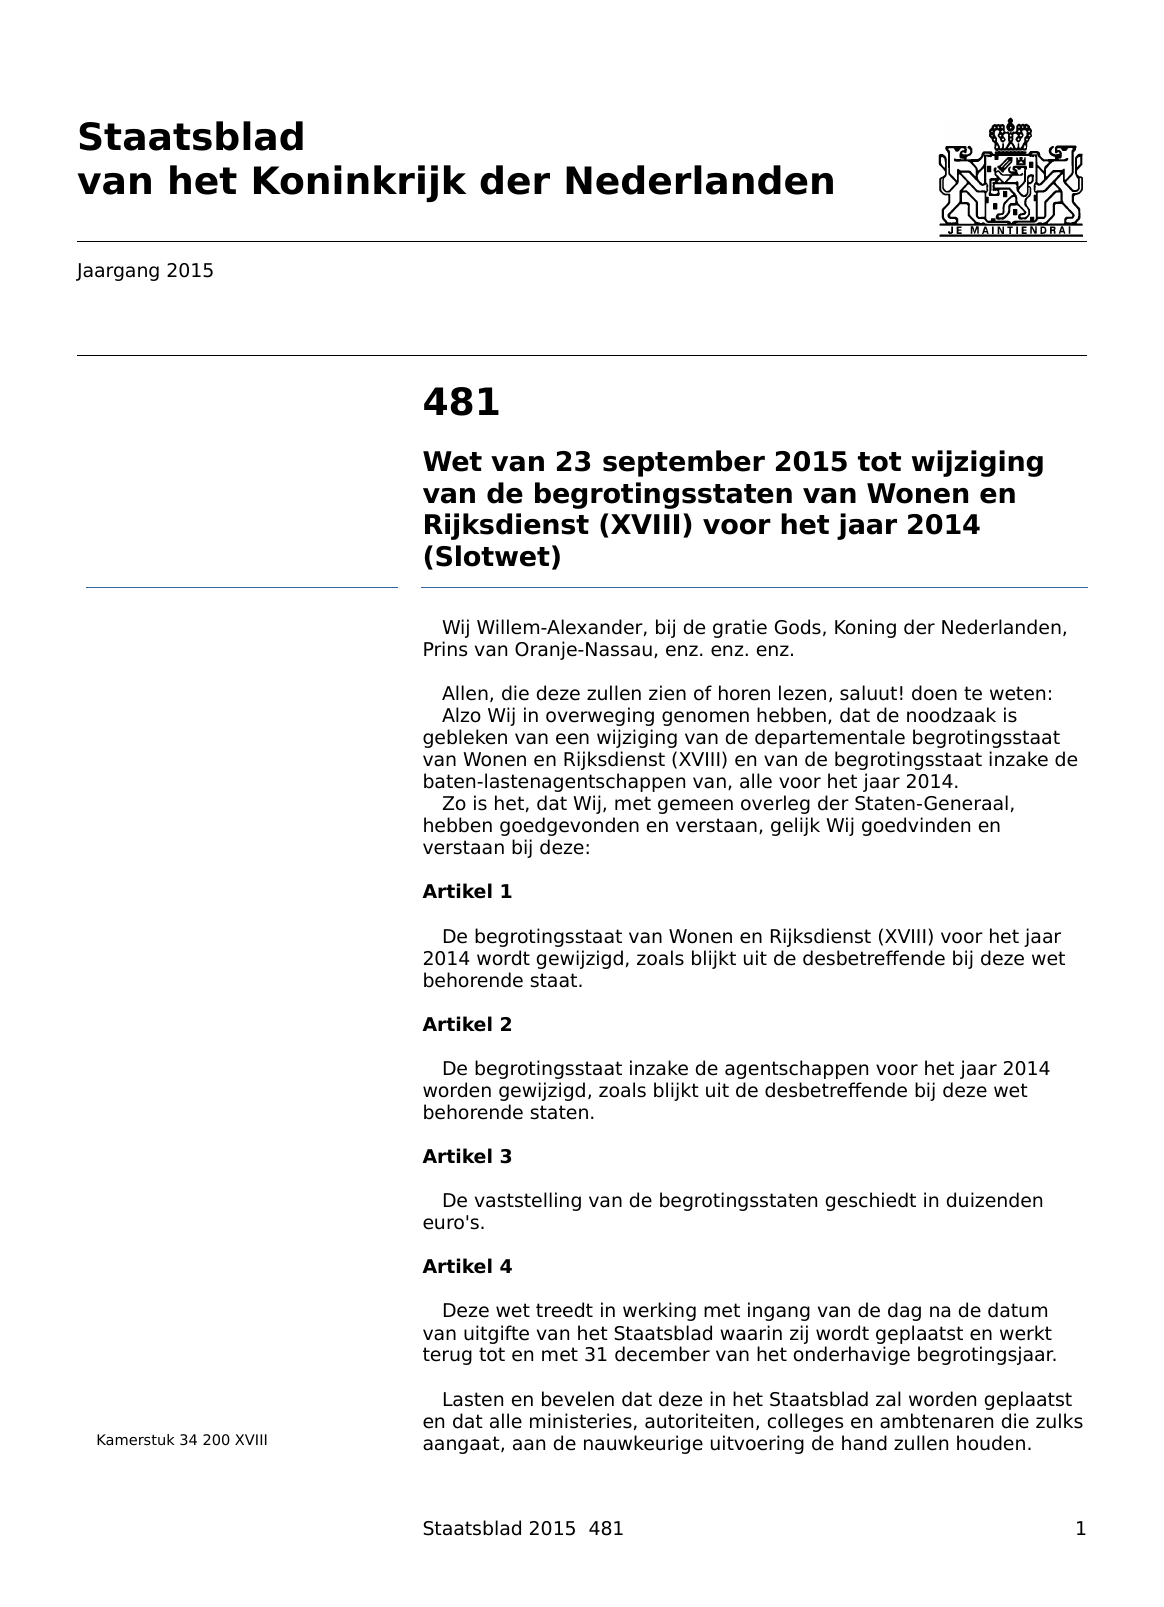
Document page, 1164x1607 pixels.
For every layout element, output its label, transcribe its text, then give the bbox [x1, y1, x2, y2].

picture [936, 115, 1087, 240]
text Kamerstuk 34 200 XVIII [77, 1431, 396, 1448]
text De begrotingsstaat van Wonen en Rijksdienst (XVIII) voor het jaar 2014 wordt gewijzigd, zoals blijkt uit de desbetreffende bij deze wet behorende staat. [422, 926, 1087, 991]
text De begrotingsstaat inzake de agentschappen voor het jaar 2014 worden gewijzigd, zoals blijkt uit de desbetreffende bij deze wet behorende staten. [422, 1058, 1087, 1124]
text Wet van 23 september 2015 tot wijziging van de begrotingsstaten van Wonen en Rijksdienst (XVIII) voor het jaar 2014 (Slotwet) [422, 447, 1087, 573]
text Lasten en bevelen dat deze in het Staatsblad zal worden geplaatst en dat alle ministeries, autoriteiten, colleges en ambtenaren die zulks aangaat, aan de nauwkeurige uitvoering de hand zullen houden. [422, 1388, 1087, 1454]
subtitle Artikel 3 [422, 1146, 1087, 1168]
text Allen, die deze zullen zien of horen lezen, saluut! doen te weten: [422, 683, 1087, 705]
subtitle Artikel 2 [422, 1014, 1087, 1036]
subtitle Artikel 4 [422, 1256, 1087, 1278]
text Deze wet treedt in werking met ingang van de dag na de datum van uitgifte van het Staatsblad waarin zij wordt geplaatst en werkt terug tot en met 31 december van het onderhavige begrotingsjaar. [422, 1300, 1087, 1366]
text Wij Willem-Alexander, bij de gratie Gods, Koning der Nederlanden, Prins van Oranje-Nassau, enz. enz. enz. [422, 617, 1087, 661]
table_header Staatsblad van het Koninkrijk der Nederlanden [77, 100, 886, 241]
text Alzo Wij in overweging genomen hebben, dat de noodzaak is gebleken van een wijziging van de departementale begrotingsstaat van Wonen en Rijksdienst (XVIII) en van de begrotingsstaat inzake de baten-lastenagentschappen van, alle voor het jaar 2014. [422, 705, 1087, 793]
table_header [886, 100, 1087, 241]
text De vaststelling van de begrotingsstaten geschiedt in duizenden euro's. [422, 1190, 1087, 1234]
text Zo is het, dat Wij, met gemeen overleg der Staten-Generaal, hebben goedgevonden en verstaan, gelijk Wij goedvinden en verstaan bij deze: [422, 793, 1087, 859]
table_cell Jaargang 2015 [77, 242, 1087, 355]
subtitle 481 [422, 381, 1087, 424]
subtitle Artikel 1 [422, 881, 1087, 903]
